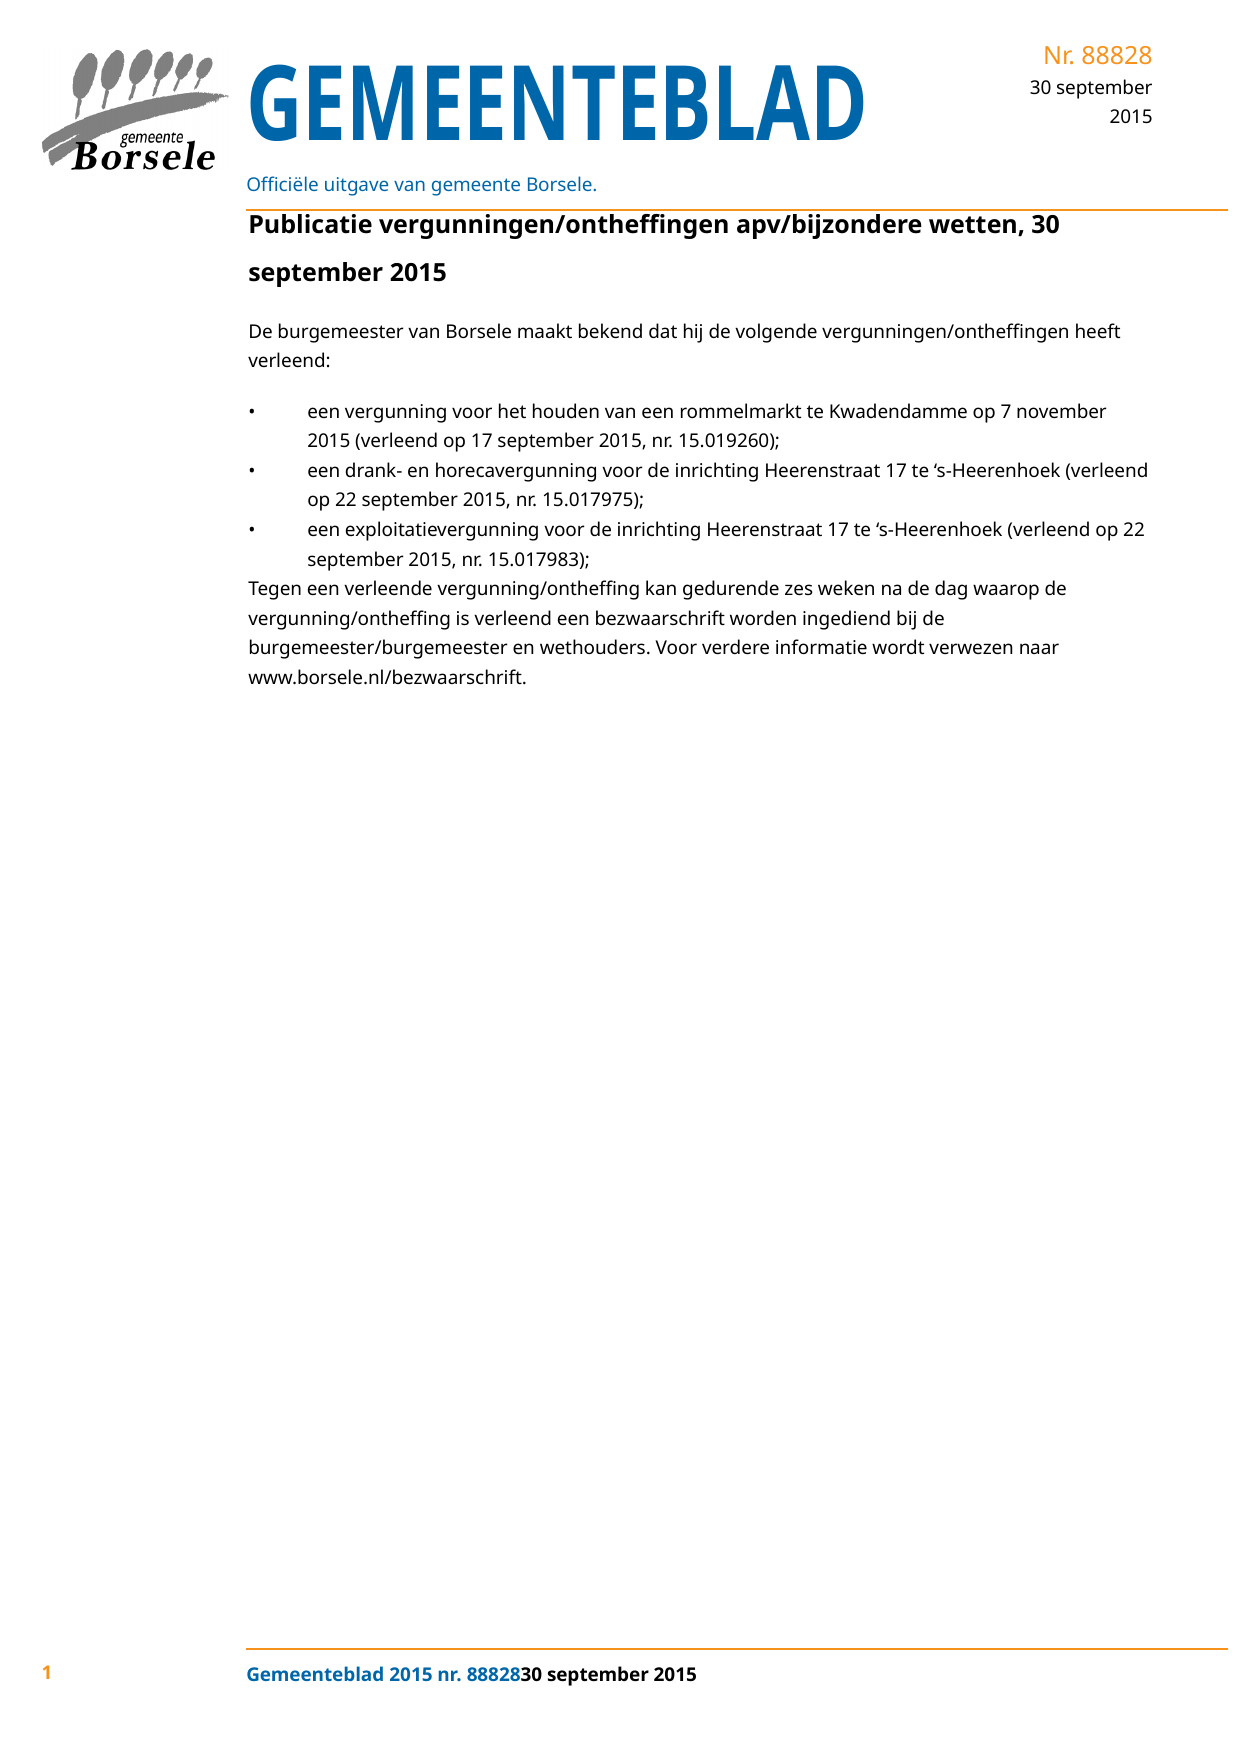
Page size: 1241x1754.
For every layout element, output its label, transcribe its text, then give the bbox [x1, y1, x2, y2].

picture [41, 47, 231, 172]
text De burgemeester van Borsele maakt bekend dat hij de volgende vergunningen/ontheffingen heeft verleend: [248, 318, 1152, 373]
text Tegen een verleende vergunning/ontheffing kan gedurende zes weken na de dag waarop de vergunning/ontheffing is verleend een bezwaarschrift worden ingediend bij de burgemeester/burgemeester en wethouders. Voor verdere informatie wordt verwezen naar www.borsele.nl/bezwaarschrift. [248, 575, 1152, 690]
text Publicatie vergunningen/ontheffingen apv/bijzondere wetten, 30 september 2015 [248, 211, 1152, 288]
list een drank- en horecavergunning voor de inrichting Heerenstraat 17 te ‘s-Heerenhoek (verleend op 22 september 2015, nr. 15.017975); [248, 457, 1152, 512]
list een exploitatievergunning voor de inrichting Heerenstraat 17 te ‘s-Heerenhoek (verleend op 22 september 2015, nr. 15.017983); [248, 516, 1152, 572]
list een vergunning voor het houden van een rommelmarkt te Kwadendamme op 7 november 2015 (verleend op 17 september 2015, nr. 15.019260); [248, 398, 1152, 453]
